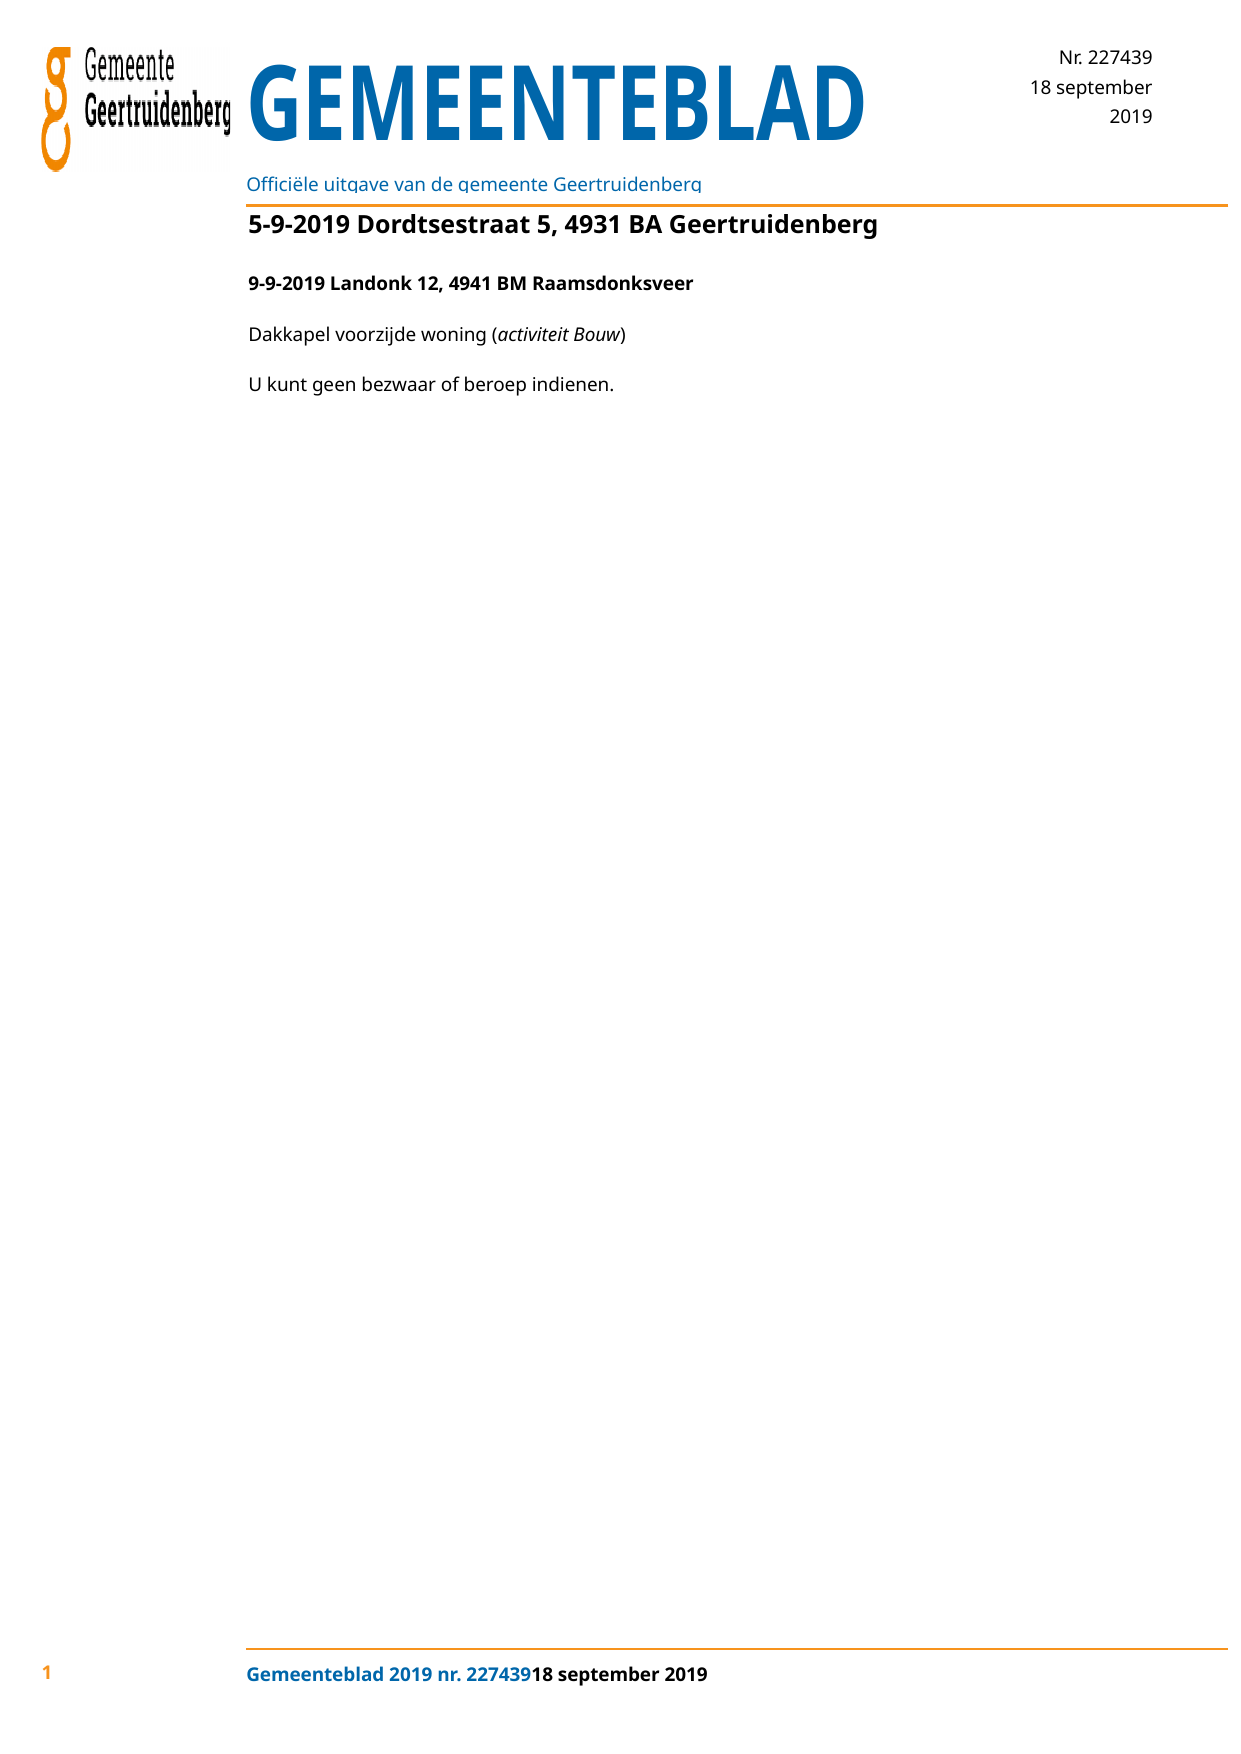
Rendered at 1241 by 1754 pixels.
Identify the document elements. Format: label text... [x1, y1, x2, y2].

picture [41, 47, 231, 172]
text 5-9-2019 Dordtsestraat 5, 4931 BA Geertruidenberg [248, 207, 1152, 241]
text Dakkapel voorzijde woning (activiteit Bouw) [248, 321, 1152, 346]
text 9-9-2019 Landonk 12, 4941 BM Raamsdonksveer [248, 270, 1152, 296]
text U kunt geen bezwaar of beroep indienen. [248, 371, 1152, 397]
